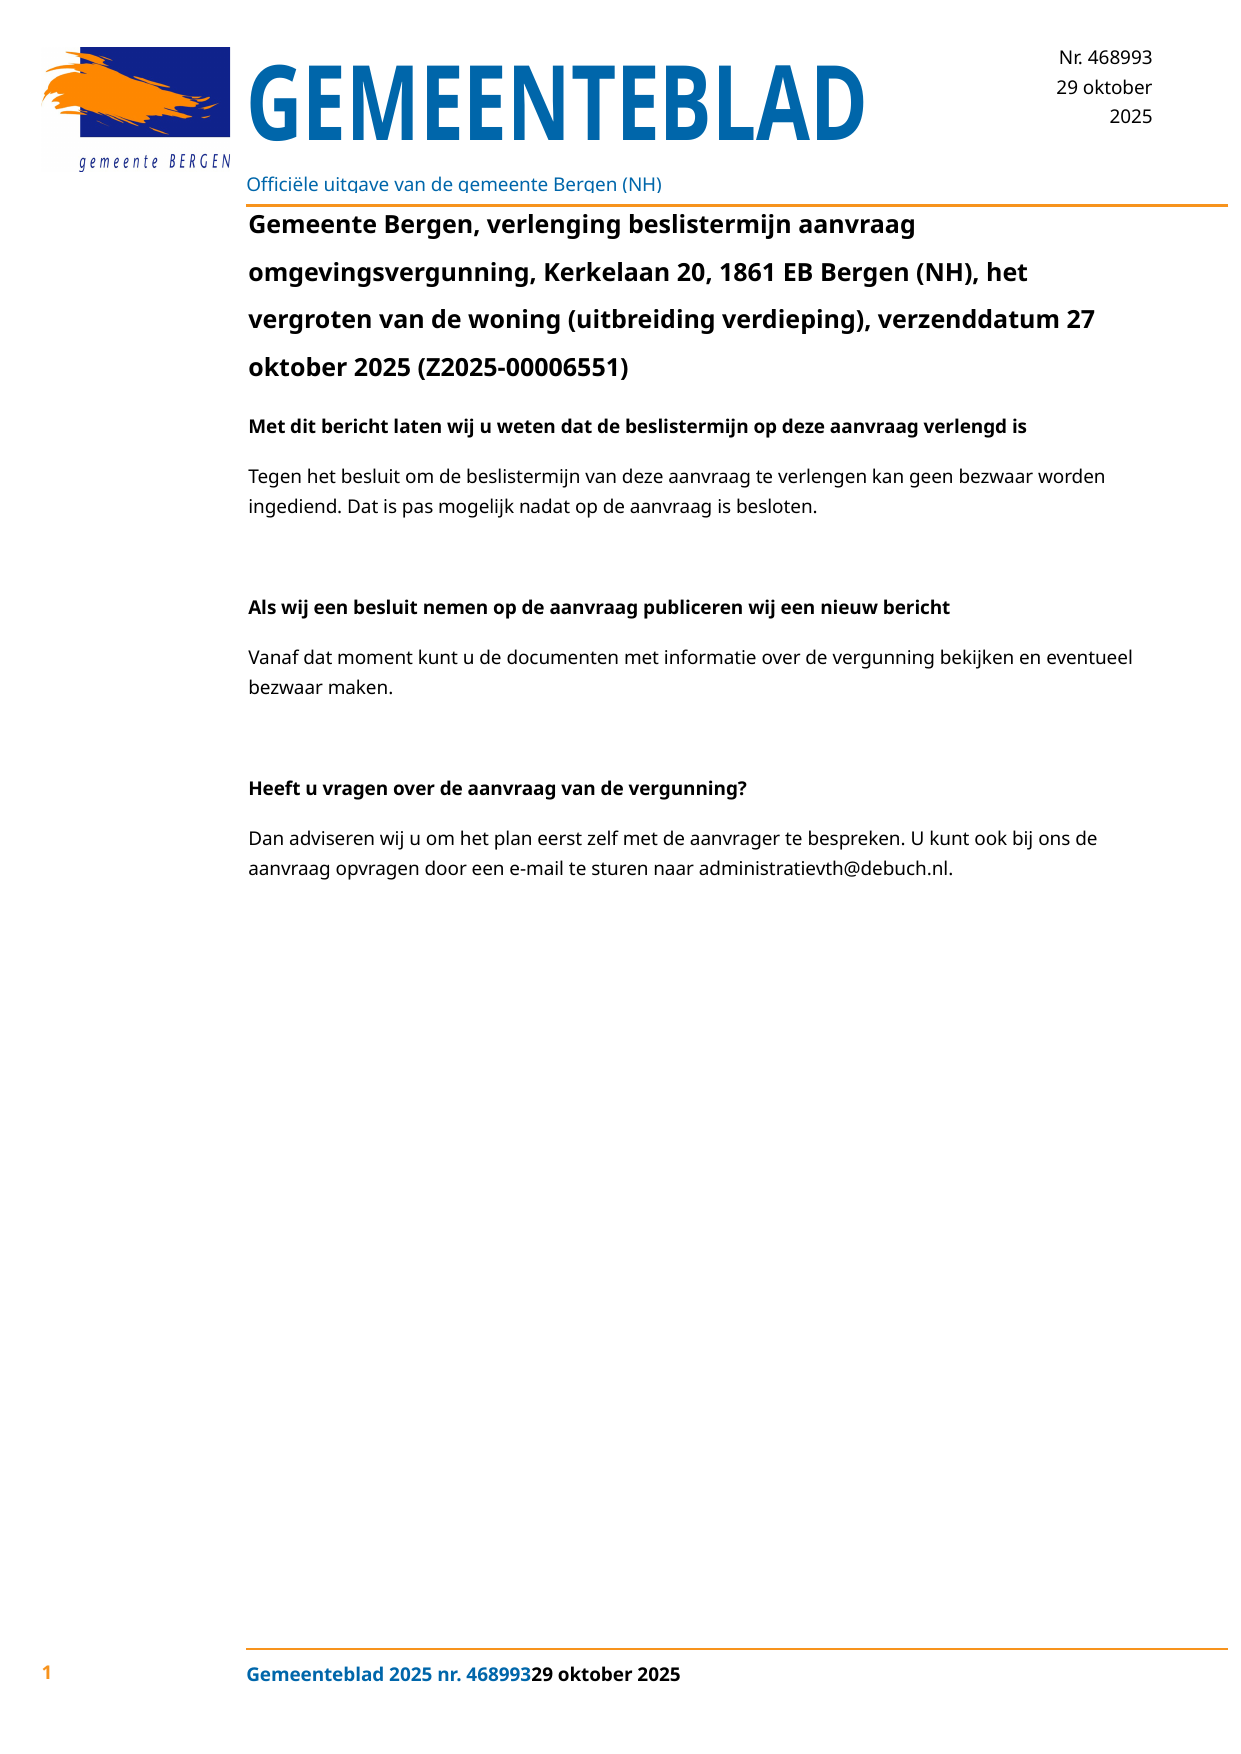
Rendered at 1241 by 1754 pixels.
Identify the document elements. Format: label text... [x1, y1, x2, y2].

text Gemeente Bergen, verlenging beslistermijn aanvraag omgevingsvergunning, Kerkelaan 20, 1861 EB Bergen (NH), het vergroten van de woning (uitbreiding verdieping), verzenddatum 27 oktober 2025 (Z2025-00006551) [248, 207, 1152, 384]
text Tegen het besluit om de beslistermijn van deze aanvraag te verlengen kan geen bezwaar worden ingediend. Dat is pas mogelijk nadat op de aanvraag is besloten. [248, 463, 1152, 519]
text Vanaf dat moment kunt u de documenten met informatie over de vergunning bekijken en eventueel bezwaar maken. [248, 644, 1152, 700]
text Als wij een besluit nemen op de aanvraag publiceren wij een nieuw bericht [248, 594, 1152, 620]
picture [41, 47, 231, 172]
text Dan adviseren wij u om het plan eerst zelf met de aanvrager te bespreken. U kunt ook bij ons de aanvraag opvragen door een e-mail te sturen naar administratievth@debuch.nl. [248, 825, 1152, 881]
text Met dit bericht laten wij u weten dat de beslistermijn op deze aanvraag verlengd is [248, 413, 1152, 439]
text Heeft u vragen over de aanvraag van de vergunning? [248, 775, 1152, 801]
